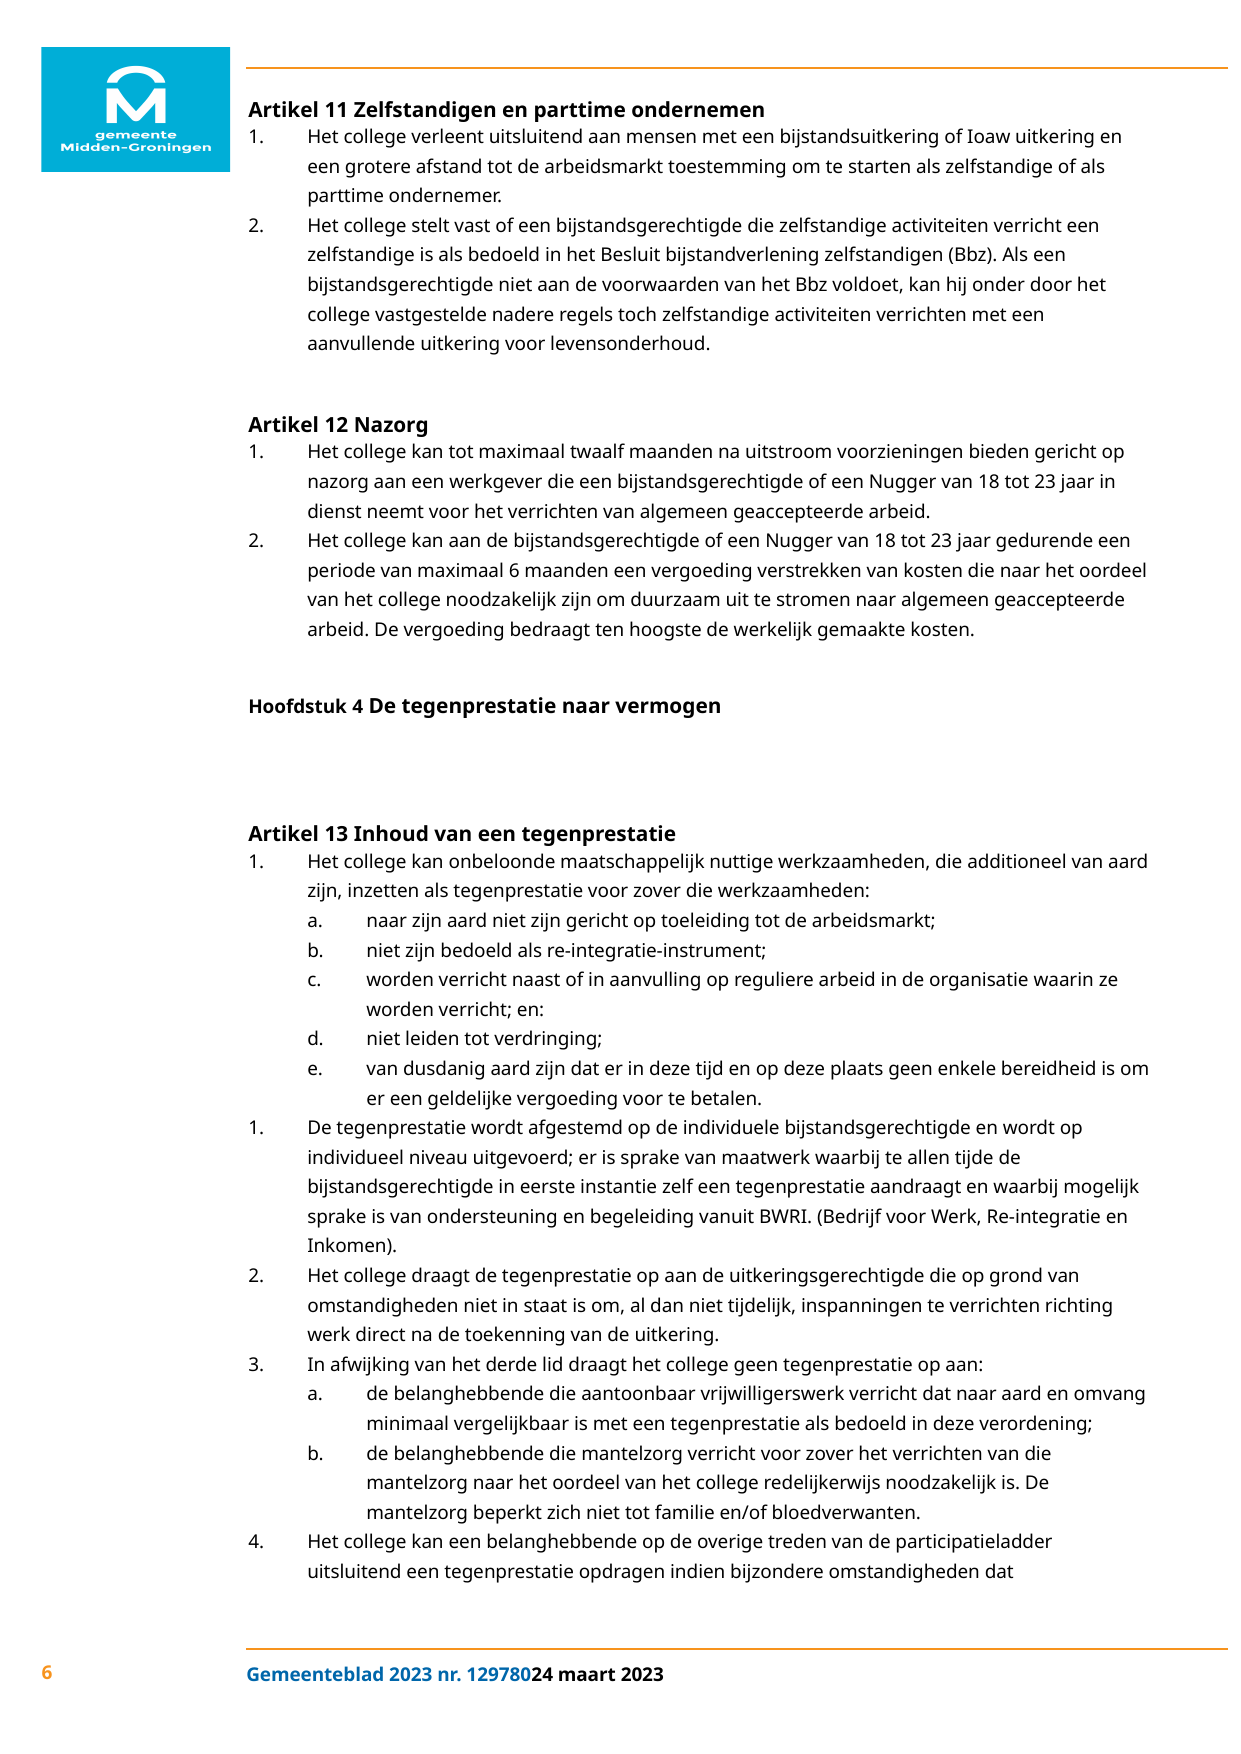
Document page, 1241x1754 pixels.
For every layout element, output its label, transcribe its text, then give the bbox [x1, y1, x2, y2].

text Hoofdstuk 4 De tegenprestatie naar vermogen [248, 691, 1152, 720]
text Artikel 11 Zelfstandigen en parttime ondernemen [248, 95, 1152, 123]
list Het college verleent uitsluitend aan mensen met een bijstandsuitkering of Ioaw uitkering en een grotere afstand tot de arbeidsmarkt toestemming om te starten als zelfstandige of als parttime ondernemer. [248, 123, 1152, 208]
text Artikel 13 Inhoud van een tegenprestatie [248, 819, 1152, 848]
list Het college draagt de tegenprestatie op aan de uitkeringsgerechtigde die op grond van omstandigheden niet in staat is om, al dan niet tijdelijk, inspanningen te verrichten richting werk direct na de toekenning van de uitkering. [248, 1262, 1152, 1347]
picture [108, 66, 164, 82]
list niet leiden tot verdringing; [307, 1026, 1152, 1051]
list In afwijking van het derde lid draagt het college geen tegenprestatie op aan: [248, 1351, 1152, 1377]
list niet zijn bedoeld als re-integratie-instrument; [307, 937, 1152, 962]
text Artikel 12 Nazorg [248, 410, 1152, 439]
list Het college kan aan de bijstandsgerechtigde of een Nugger van 18 tot 23 jaar gedurende een periode van maximaal 6 maanden een vergoeding verstrekken van kosten die naar het oordeel van het college noodzakelijk zijn om duurzaam uit te stromen naar algemeen geaccepteerde arbeid. De vergoeding bedraagt ten hoogste de werkelijk gemaakte kosten. [248, 527, 1152, 642]
picture [107, 89, 165, 122]
list de belanghebbende die mantelzorg verricht voor zover het verrichten van die mantelzorg naar het oordeel van het college redelijkerwijs noodzakelijk is. De mantelzorg beperkt zich niet tot familie en/of bloedverwanten. [307, 1440, 1152, 1524]
list de belanghebbende die aantoonbaar vrijwilligerswerk verricht dat naar aard en omvang minimaal vergelijkbaar is met een tegenprestatie als bedoeld in deze verordening; [307, 1381, 1152, 1436]
list worden verricht naast of in aanvulling op reguliere arbeid in de organisatie waarin ze worden verricht; en: [307, 966, 1152, 1022]
list De tegenprestatie wordt afgestemd op de individuele bijstandsgerechtigde en wordt op individueel niveau uitgevoerd; er is sprake van maatwerk waarbij te allen tijde de bijstandsgerechtigde in eerste instantie zelf een tegenprestatie aandraagt en waarbij mogelijk sprake is van ondersteuning en begeleiding vanuit BWRI. (Bedrijf voor Werk, Re-integratie en Inkomen). [248, 1114, 1152, 1258]
list van dusdanig aard zijn dat er in deze tijd en op deze plaats geen enkele bereidheid is om er een geldelijke vergoeding voor te betalen. [307, 1055, 1152, 1110]
list Het college kan een belanghebbende op de overige treden van de participatieladder uitsluitend een tegenprestatie opdragen indien bijzondere omstandigheden dat [248, 1528, 1152, 1584]
picture [184, 146, 190, 153]
list naar zijn aard niet zijn gericht op toeleiding tot de arbeidsmarkt; [307, 907, 1152, 933]
list Het college kan tot maximaal twaalf maanden na uitstroom voorzieningen bieden gericht op nazorg aan een werkgever die een bijstandsgerechtigde of een Nugger van 18 tot 23 jaar in dienst neemt voor het verrichten van algemeen geaccepteerde arbeid. [248, 439, 1152, 524]
list Het college stelt vast of een bijstandsgerechtigde die zelfstandige activiteiten verricht een zelfstandige is als bedoeld in het Besluit bijstandverlening zelfstandigen (Bbz). Als een bijstandsgerechtigde niet aan de voorwaarden van het Bbz voldoet, kan hij onder door het college vastgestelde nadere regels toch zelfstandige activiteiten verrichten met een aanvullende uitkering voor levensonderhoud. [248, 212, 1152, 356]
list Het college kan onbeloonde maatschappelijk nuttige werkzaamheden, die additioneel van aard zijn, inzetten als tegenprestatie voor zover die werkzaamheden: [248, 848, 1152, 903]
